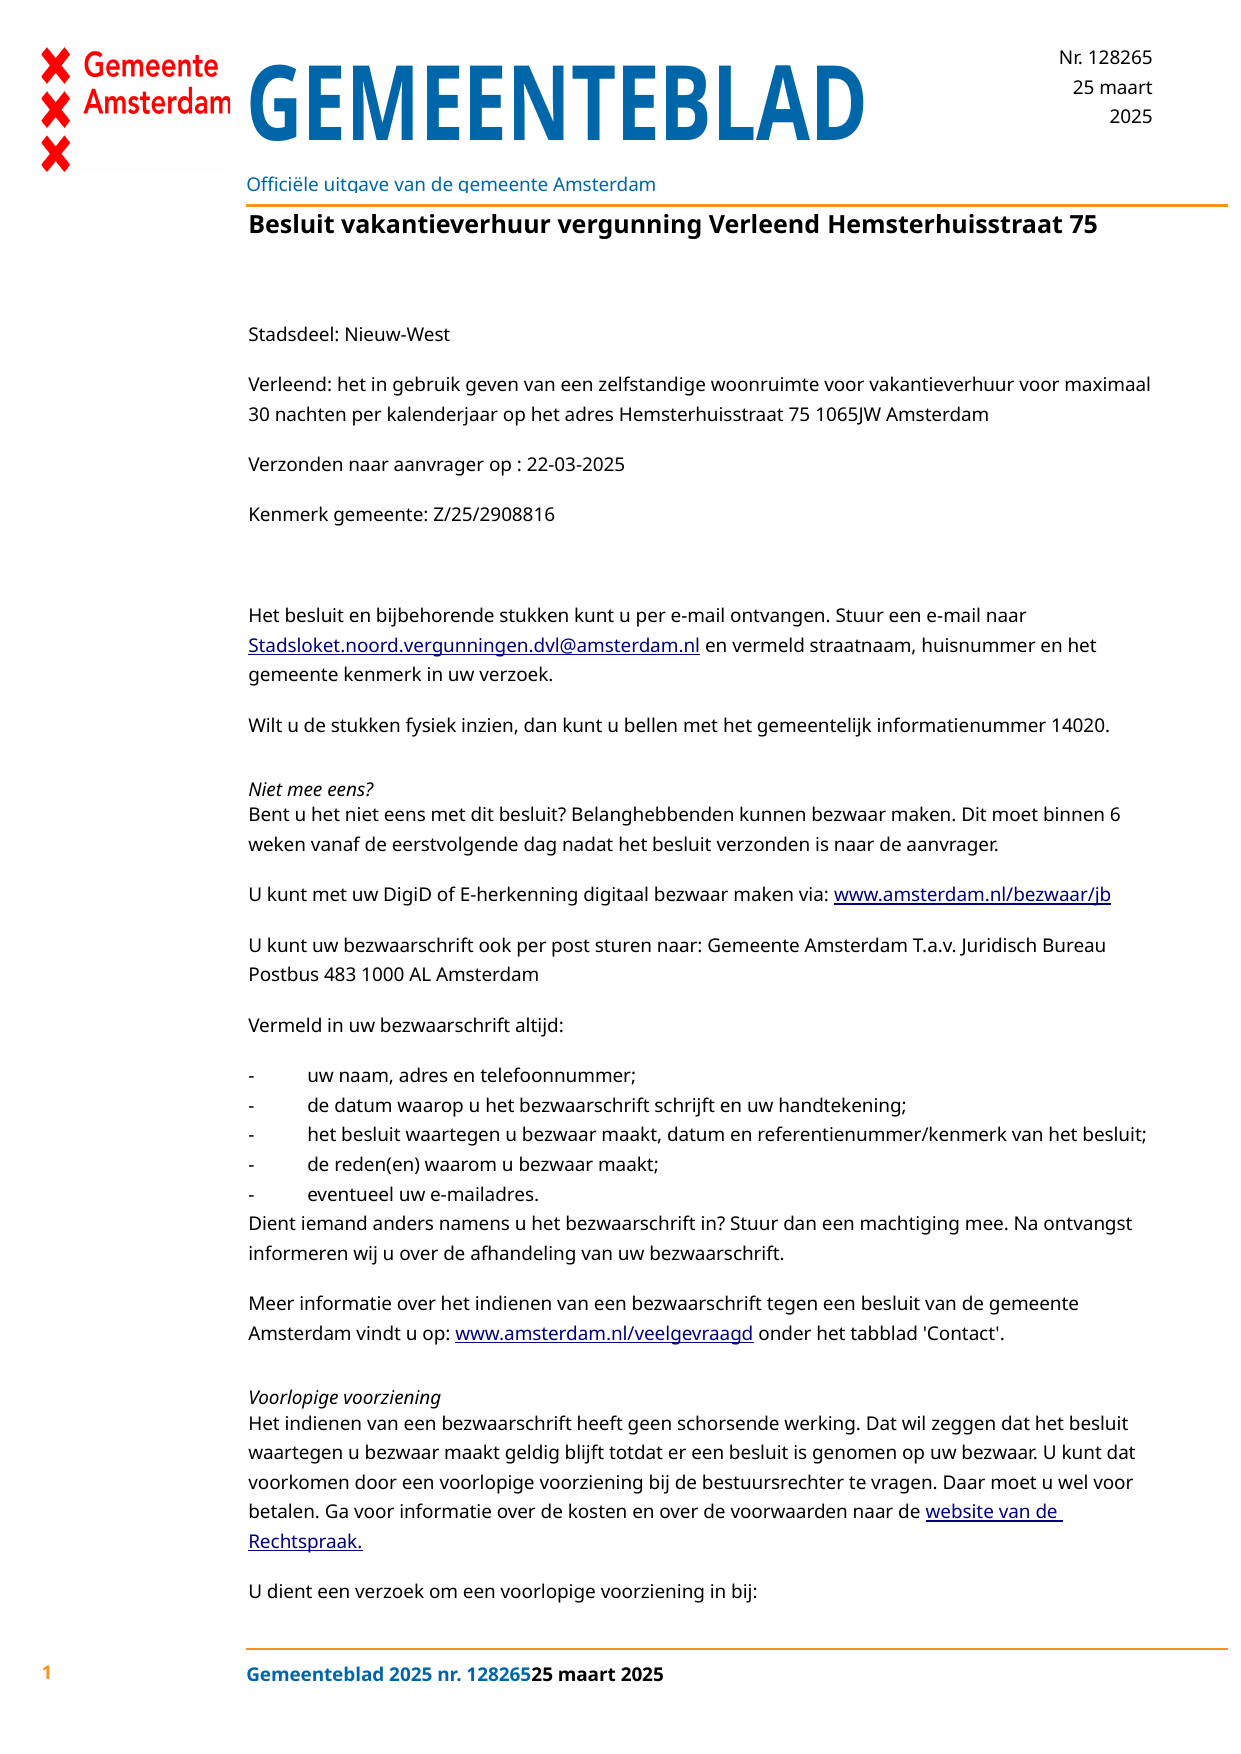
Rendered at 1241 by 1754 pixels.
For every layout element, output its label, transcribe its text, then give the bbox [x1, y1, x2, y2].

text Het besluit en bijbehorende stukken kunt u per e-mail ontvangen. Stuur een e-mail naar Stadsloket.noord.vergunningen.dvl@amsterdam.nl en vermeld straatnaam, huisnummer en het gemeente kenmerk in uw verzoek. [248, 602, 1152, 687]
picture [41, 47, 231, 172]
text Het indienen van een bezwaarschrift heeft geen schorsende werking. Dat wil zeggen dat het besluit waartegen u bezwaar maakt geldig blijft totdat er een besluit is genomen op uw bezwaar. U kunt dat voorkomen door een voorlopige voorziening bij de bestuursrechter te vragen. Daar moet u wel voor betalen. Ga voor informatie over de kosten en over de voorwaarden naar de website van de Rechtspraak. [248, 1410, 1152, 1554]
text Verzonden naar aanvrager op : 22-03-2025 [248, 451, 1152, 477]
list de reden(en) waarom u bezwaar maakt; [248, 1151, 1152, 1177]
text Besluit vakantieverhuur vergunning Verleend Hemsterhuisstraat 75 [248, 207, 1152, 241]
text Voorlopige voorziening [248, 1384, 1152, 1410]
text Stadsdeel: Nieuw-West [248, 321, 1152, 346]
list het besluit waartegen u bezwaar maakt, datum en referentienummer/kenmerk van het besluit; [248, 1122, 1152, 1147]
text Niet mee eens? [248, 776, 1152, 802]
list uw naam, adres en telefoonnummer; [248, 1062, 1152, 1088]
list eventueel uw e-mailadres. [248, 1181, 1152, 1207]
text U kunt met uw DigiD of E-herkenning digitaal bezwaar maken via: www.amsterdam.nl/bezwaar/jb [248, 882, 1152, 907]
text U kunt uw bezwaarschrift ook per post sturen naar: Gemeente Amsterdam T.a.v. Juridisch Bureau Postbus 483 1000 AL Amsterdam [248, 932, 1152, 987]
text Wilt u de stukken fysiek inzien, dan kunt u bellen met het gemeentelijk informatienummer 14020. [248, 712, 1152, 738]
list de datum waarop u het bezwaarschrift schrijft en uw handtekening; [248, 1092, 1152, 1118]
text Dient iemand anders namens u het bezwaarschrift in? Stuur dan een machtiging mee. Na ontvangst informeren wij u over de afhandeling van uw bezwaarschrift. [248, 1210, 1152, 1266]
text Bent u het niet eens met dit besluit? Belanghebbenden kunnen bezwaar maken. Dit moet binnen 6 weken vanaf de eerstvolgende dag nadat het besluit verzonden is naar de aanvrager. [248, 802, 1152, 857]
text Kenmerk gemeente: Z/25/2908816 [248, 502, 1152, 527]
text Vermeld in uw bezwaarschrift altijd: [248, 1012, 1152, 1038]
text Meer informatie over het indienen van een bezwaarschrift tegen een besluit van de gemeente Amsterdam vindt u op: www.amsterdam.nl/veelgevraagd onder het tabblad 'Contact'. [248, 1290, 1152, 1346]
text Verleend: het in gebruik geven van een zelfstandige woonruimte voor vakantieverhuur voor maximaal 30 nachten per kalenderjaar op het adres Hemsterhuisstraat 75 1065JW Amsterdam [248, 371, 1152, 426]
text U dient een verzoek om een voorlopige voorziening in bij: [248, 1578, 1152, 1604]
